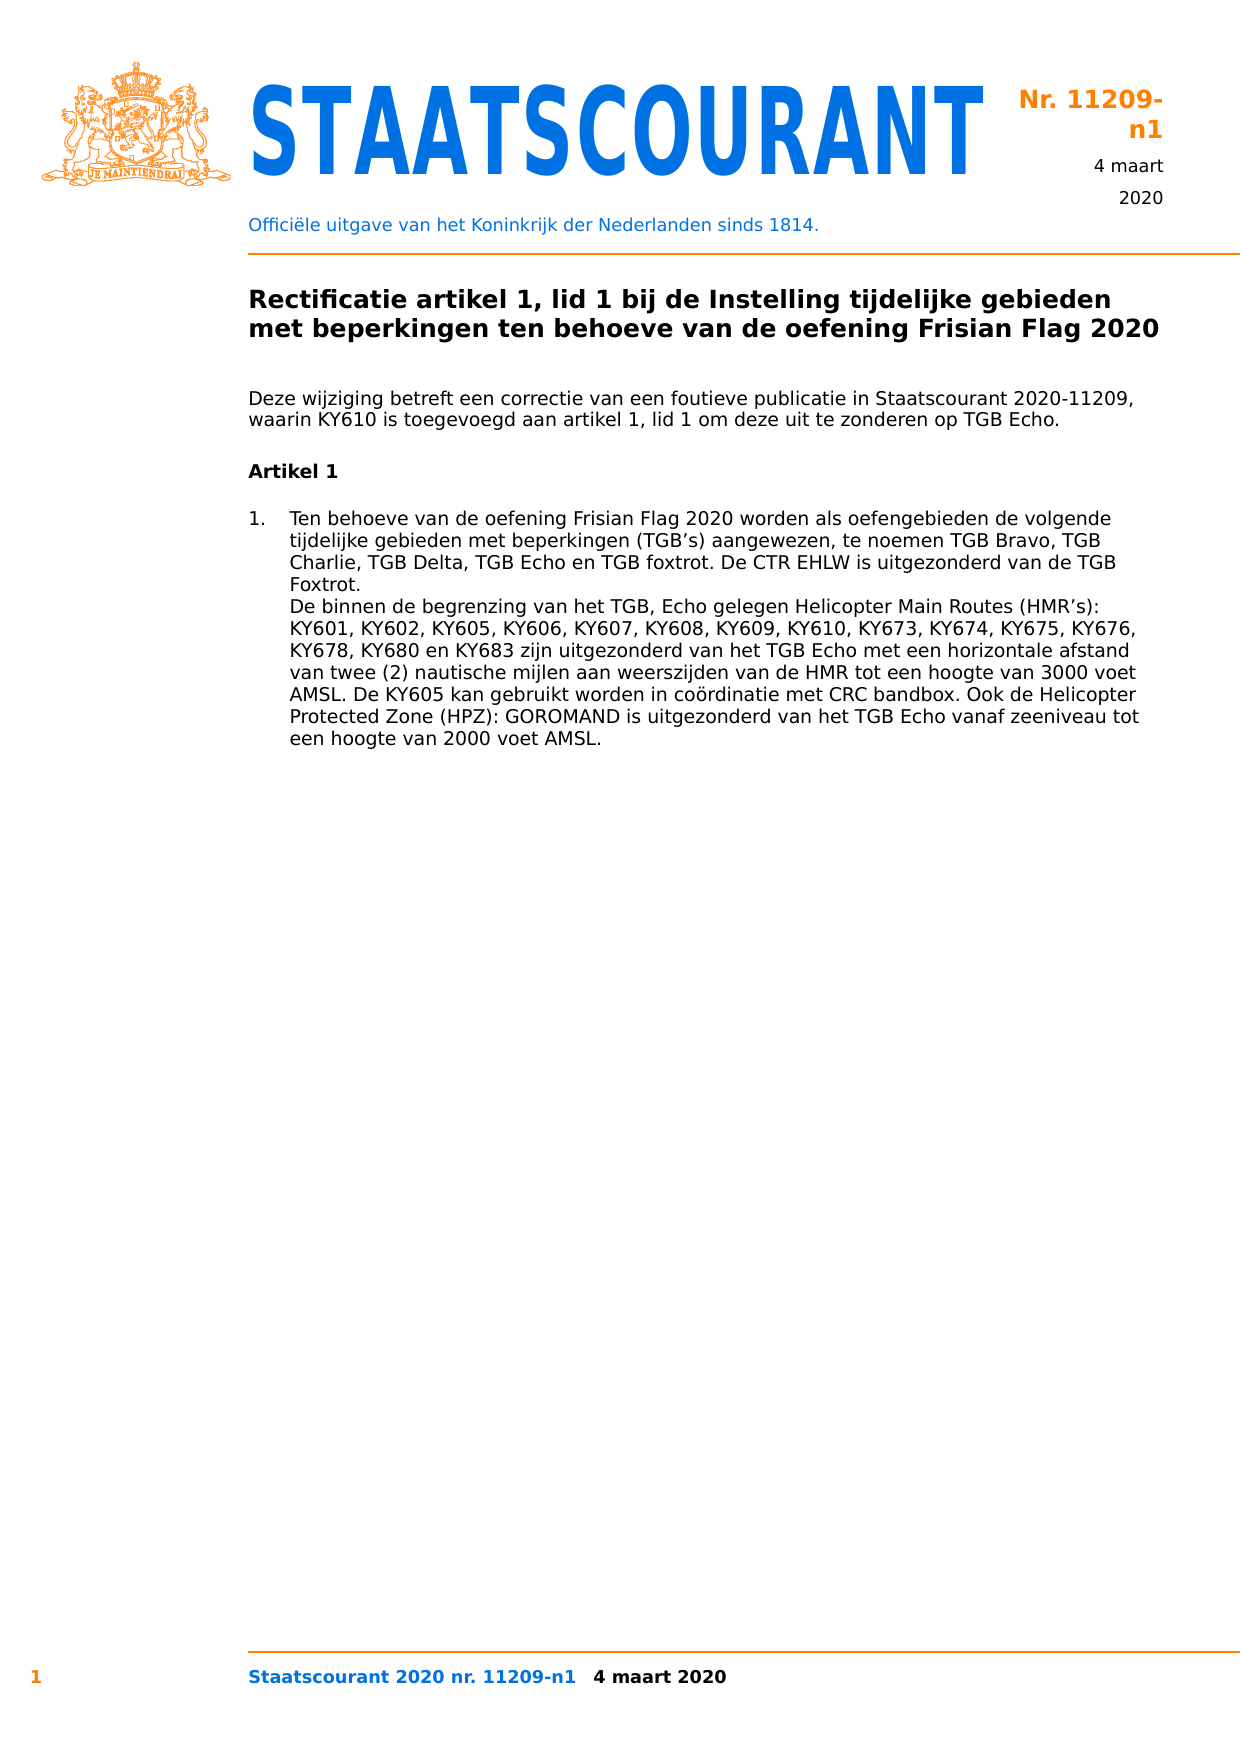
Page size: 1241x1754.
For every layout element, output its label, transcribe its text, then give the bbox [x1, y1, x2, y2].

subtitle Artikel 1 [248, 461, 1163, 483]
table_cell 4 maart [998, 150, 1240, 182]
table_cell Officiële uitgave van het Koninkrijk der Nederlanden sinds 1814. [248, 215, 1240, 253]
table_header STAATSCOURANT [248, 62, 998, 215]
picture [41, 62, 231, 186]
subtitle Rectificatie artikel 1, lid 1 bij de Instelling tijdelijke gebieden met beperkingen ten behoeve van de oefening Frisian Flag 2020 [248, 285, 1163, 344]
table_header [25, 62, 248, 253]
text Deze wijziging betreft een correctie van een foutieve publicatie in Staatscourant 2020-11209, waarin KY610 is toegevoegd aan artikel 1, lid 1 om deze uit te zonderen op TGB Echo. [248, 387, 1163, 431]
text 1. Ten behoeve van de oefening Frisian Flag 2020 worden als oefengebieden de volgende tijdelijke gebieden met beperkingen (TGB’s) aangewezen, te noemen TGB Bravo, TGB Charlie, TGB Delta, TGB Echo en TGB foxtrot. De CTR EHLW is uitgezonderd van de TGB Foxtrot. [248, 508, 1163, 596]
text De binnen de begrenzing van het TGB, Echo gelegen Helicopter Main Routes (HMR’s): KY601, KY602, KY605, KY606, KY607, KY608, KY609, KY610, KY673, KY674, KY675, KY676, KY678, KY680 en KY683 zijn uitgezonderd van het TGB Echo met een horizontale afstand van twee (2) nautische mijlen aan weerszijden van de HMR tot een hoogte van 3000 voet AMSL. De KY605 kan gebruikt worden in coördinatie met CRC bandbox. Ook de Helicopter Protected Zone (HPZ): GOROMAND is uitgezonderd van het TGB Echo vanaf zeeniveau tot een hoogte van 2000 voet AMSL. [289, 596, 1163, 750]
table_header Nr. 11209-n1 [998, 62, 1240, 150]
table_cell 2020 [998, 183, 1240, 215]
